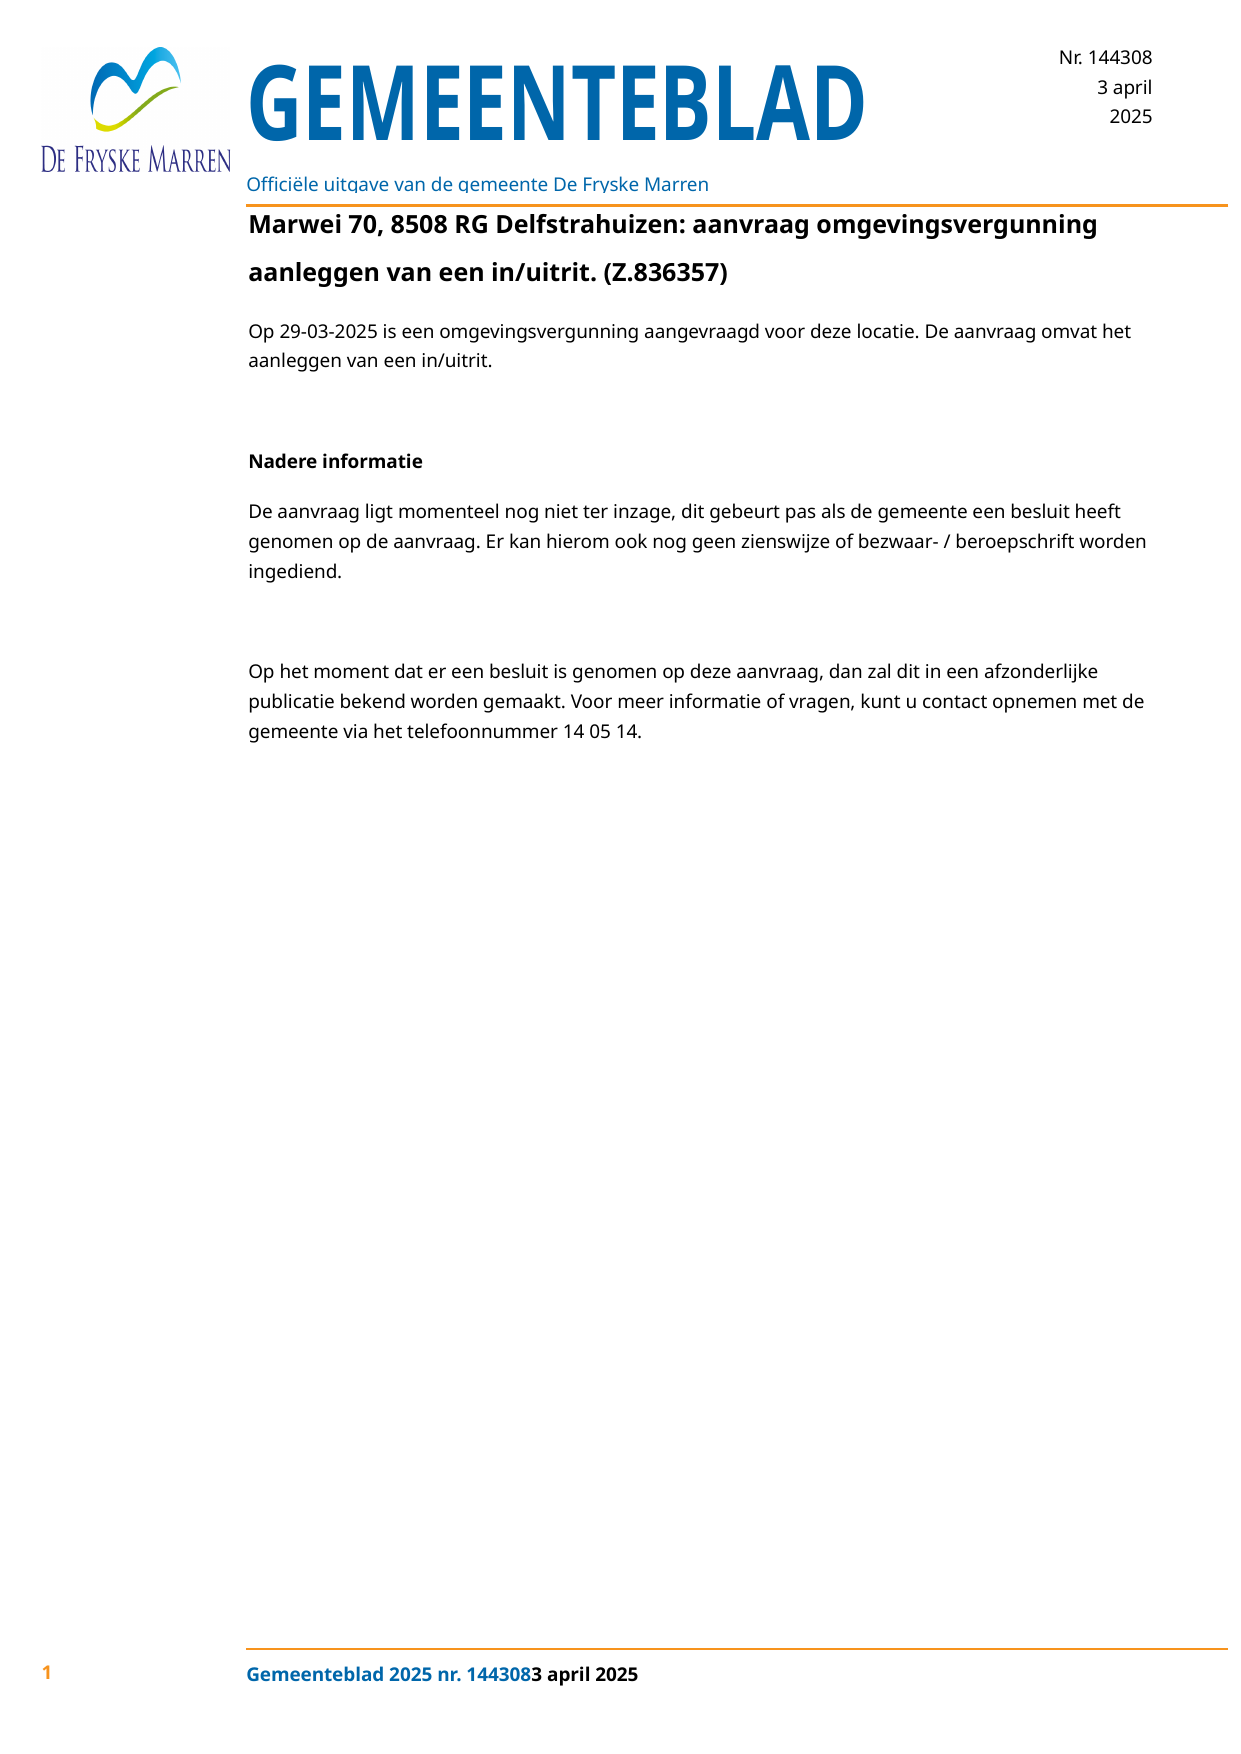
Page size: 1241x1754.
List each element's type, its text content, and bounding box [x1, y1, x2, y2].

text Nadere informatie [248, 448, 1152, 474]
text Op het moment dat er een besluit is genomen op deze aanvraag, dan zal dit in een afzonderlijke publicatie bekend worden gemaakt. Voor meer informatie of vragen, kunt u contact opnemen met de gemeente via het telefoonnummer 14 05 14. [248, 659, 1152, 744]
text De aanvraag ligt momenteel nog niet ter inzage, dit gebeurt pas als de gemeente een besluit heeft genomen op de aanvraag. Er kan hierom ook nog geen zienswijze of bezwaar- / beroepschrift worden ingediend. [248, 499, 1152, 584]
text Op 29-03-2025 is een omgevingsvergunning aangevraagd voor deze locatie. De aanvraag omvat het aanleggen van een in/uitrit. [248, 318, 1152, 373]
picture [41, 47, 231, 172]
text Marwei 70, 8508 RG Delfstrahuizen: aanvraag omgevingsvergunning aanleggen van een in/uitrit. (Z.836357) [248, 207, 1152, 288]
